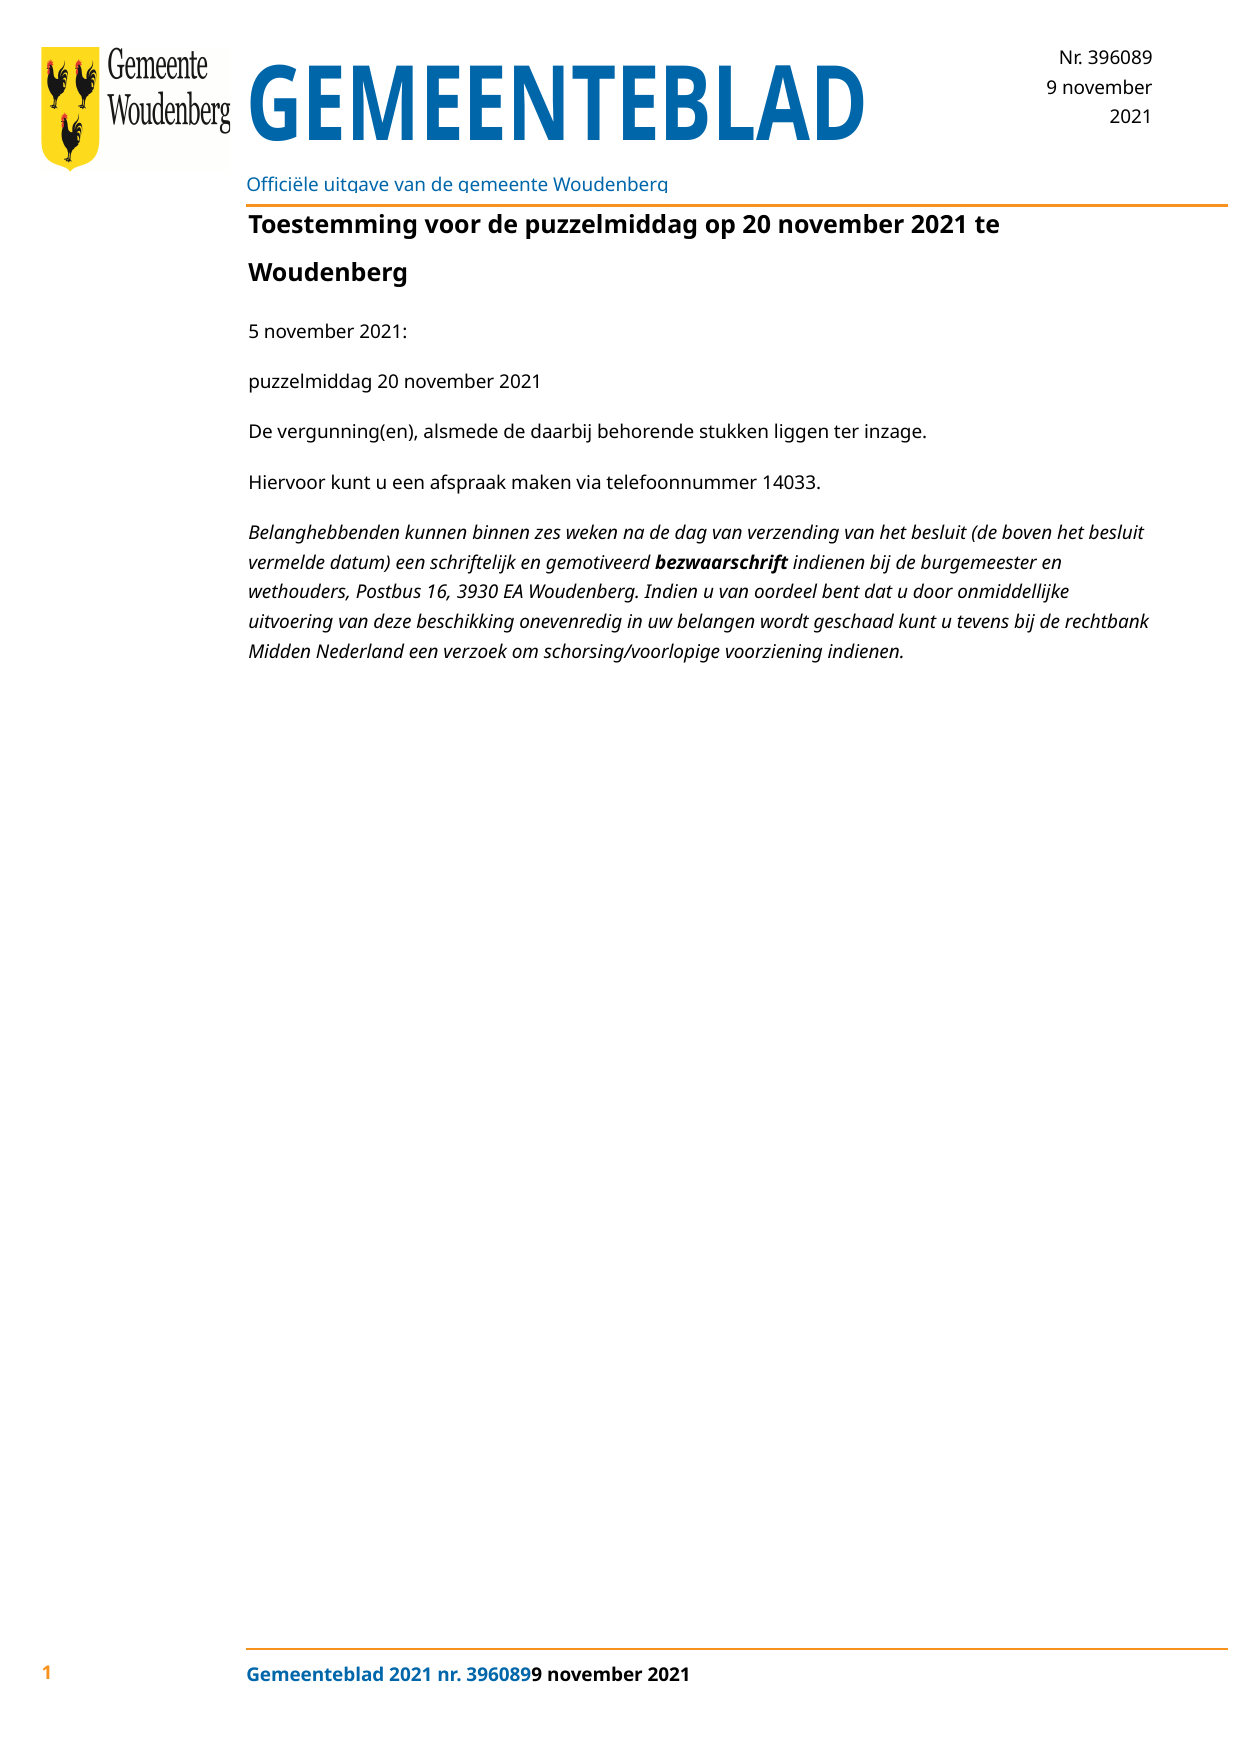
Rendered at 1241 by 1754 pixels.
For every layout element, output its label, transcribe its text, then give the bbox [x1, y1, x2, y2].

text Toestemming voor de puzzelmiddag op 20 november 2021 te Woudenberg [248, 207, 1152, 288]
text Belanghebbenden kunnen binnen zes weken na de dag van verzending van het besluit (de boven het besluit vermelde datum) een schriftelijk en gemotiveerd bezwaarschrift indienen bij de burgemeester en wethouders, Postbus 16, 3930 EA Woudenberg. Indien u van oordeel bent dat u door onmiddellijke uitvoering van deze beschikking onevenredig in uw belangen wordt geschaad kunt u tevens bij de rechtbank Midden Nederland een verzoek om schorsing/voorlopige voorziening indienen. [248, 519, 1152, 664]
text Hiervoor kunt u een afspraak maken via telefoonnummer 14033. [248, 469, 1152, 495]
picture [41, 47, 231, 172]
text puzzelmiddag 20 november 2021 [248, 368, 1152, 394]
text De vergunning(en), alsmede de daarbij behorende stukken liggen ter inzage. [248, 419, 1152, 444]
text 5 november 2021: [248, 318, 1152, 344]
